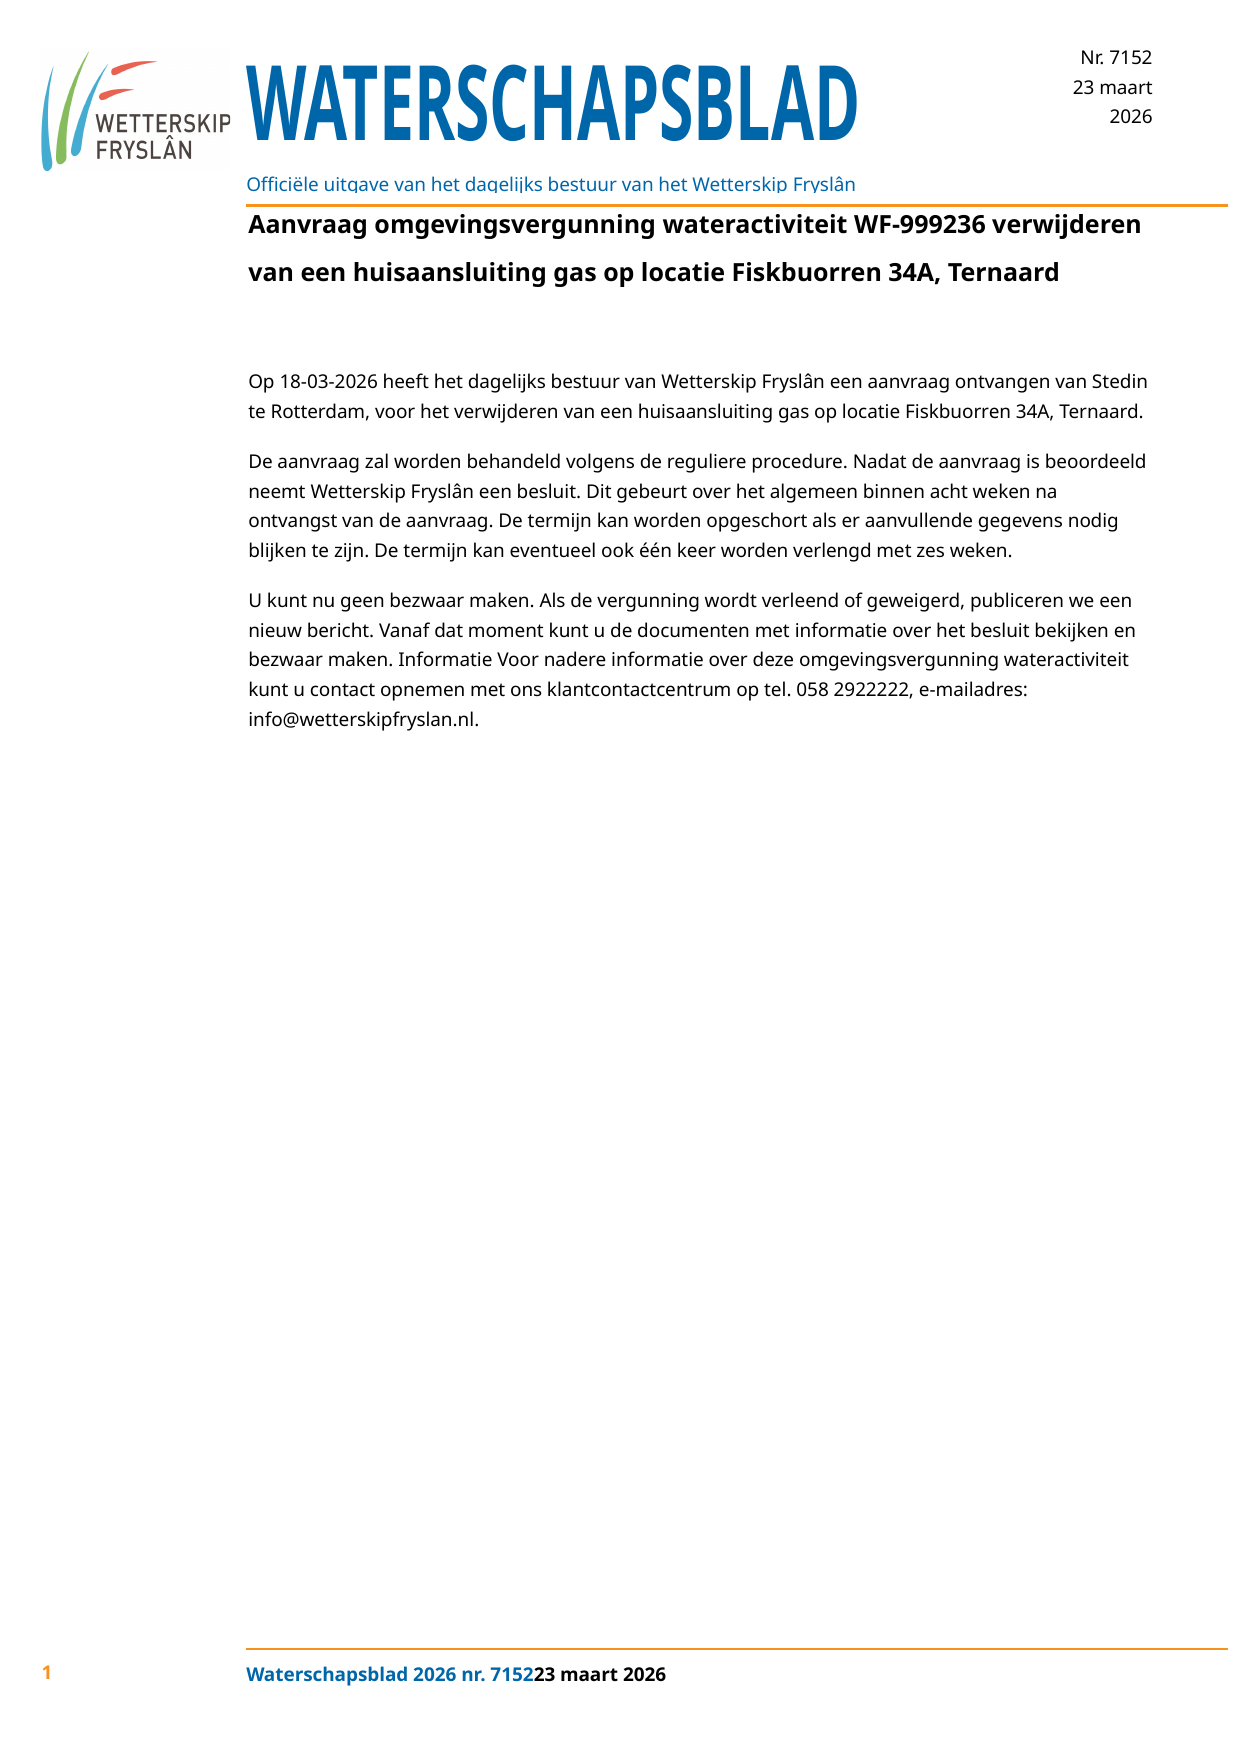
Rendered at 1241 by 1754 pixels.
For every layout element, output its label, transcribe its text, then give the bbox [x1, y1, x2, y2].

text U kunt nu geen bezwaar maken. Als de vergunning wordt verleend of geweigerd, publiceren we een nieuw bericht. Vanaf dat moment kunt u de documenten met informatie over het besluit bekijken en bezwaar maken. Informatie Voor nadere informatie over deze omgevingsvergunning wateractiviteit kunt u contact opnemen met ons klantcontactcentrum op tel. 058 2922222, e-mailadres: info@wetterskipfryslan.nl. [248, 587, 1152, 732]
text Aanvraag omgevingsvergunning wateractiviteit WF-999236 verwijderen van een huisaansluiting gas op locatie Fiskbuorren 34A, Ternaard [248, 207, 1152, 288]
text Op 18-03-2026 heeft het dagelijks bestuur van Wetterskip Fryslân een aanvraag ontvangen van Stedin te Rotterdam, voor het verwijderen van een huisaansluiting gas op locatie Fiskbuorren 34A, Ternaard. [248, 368, 1152, 424]
picture [41, 47, 231, 172]
text De aanvraag zal worden behandeld volgens de reguliere procedure. Nadat de aanvraag is beoordeeld neemt Wetterskip Fryslân een besluit. Dit gebeurt over het algemeen binnen acht weken na ontvangst van de aanvraag. De termijn kan worden opgeschort als er aanvullende gegevens nodig blijken te zijn. De termijn kan eventueel ook één keer worden verlengd met zes weken. [248, 448, 1152, 563]
